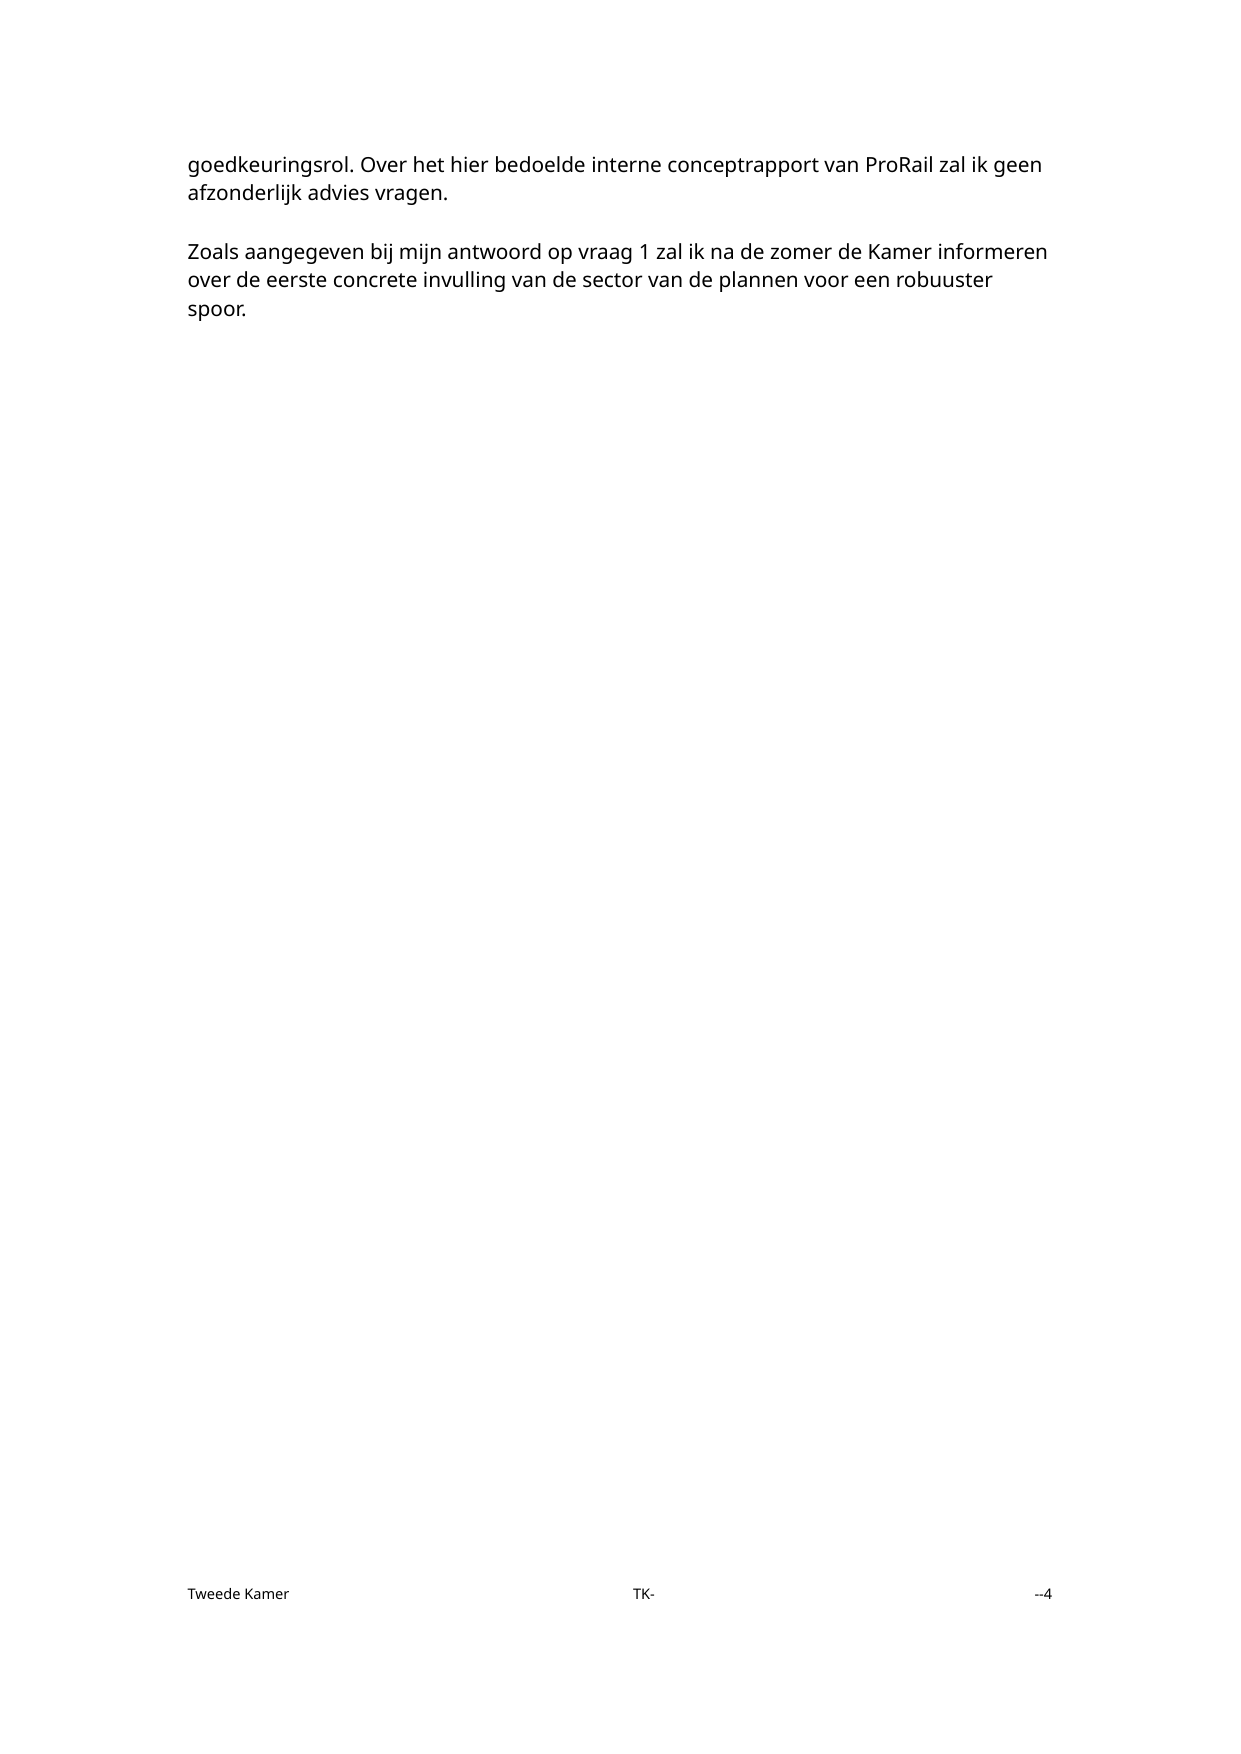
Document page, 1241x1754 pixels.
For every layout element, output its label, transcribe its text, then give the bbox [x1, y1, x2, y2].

text Zoals aangegeven bij mijn antwoord op vraag 1 zal ik na de zomer de Kamer informeren over de eerste concrete invulling van de sector van de plannen voor een robuuster spoor. [187, 237, 1053, 322]
text goedkeuringsrol. Over het hier bedoelde interne conceptrapport van ProRail zal ik geen afzonderlijk advies vragen. [187, 150, 1053, 207]
